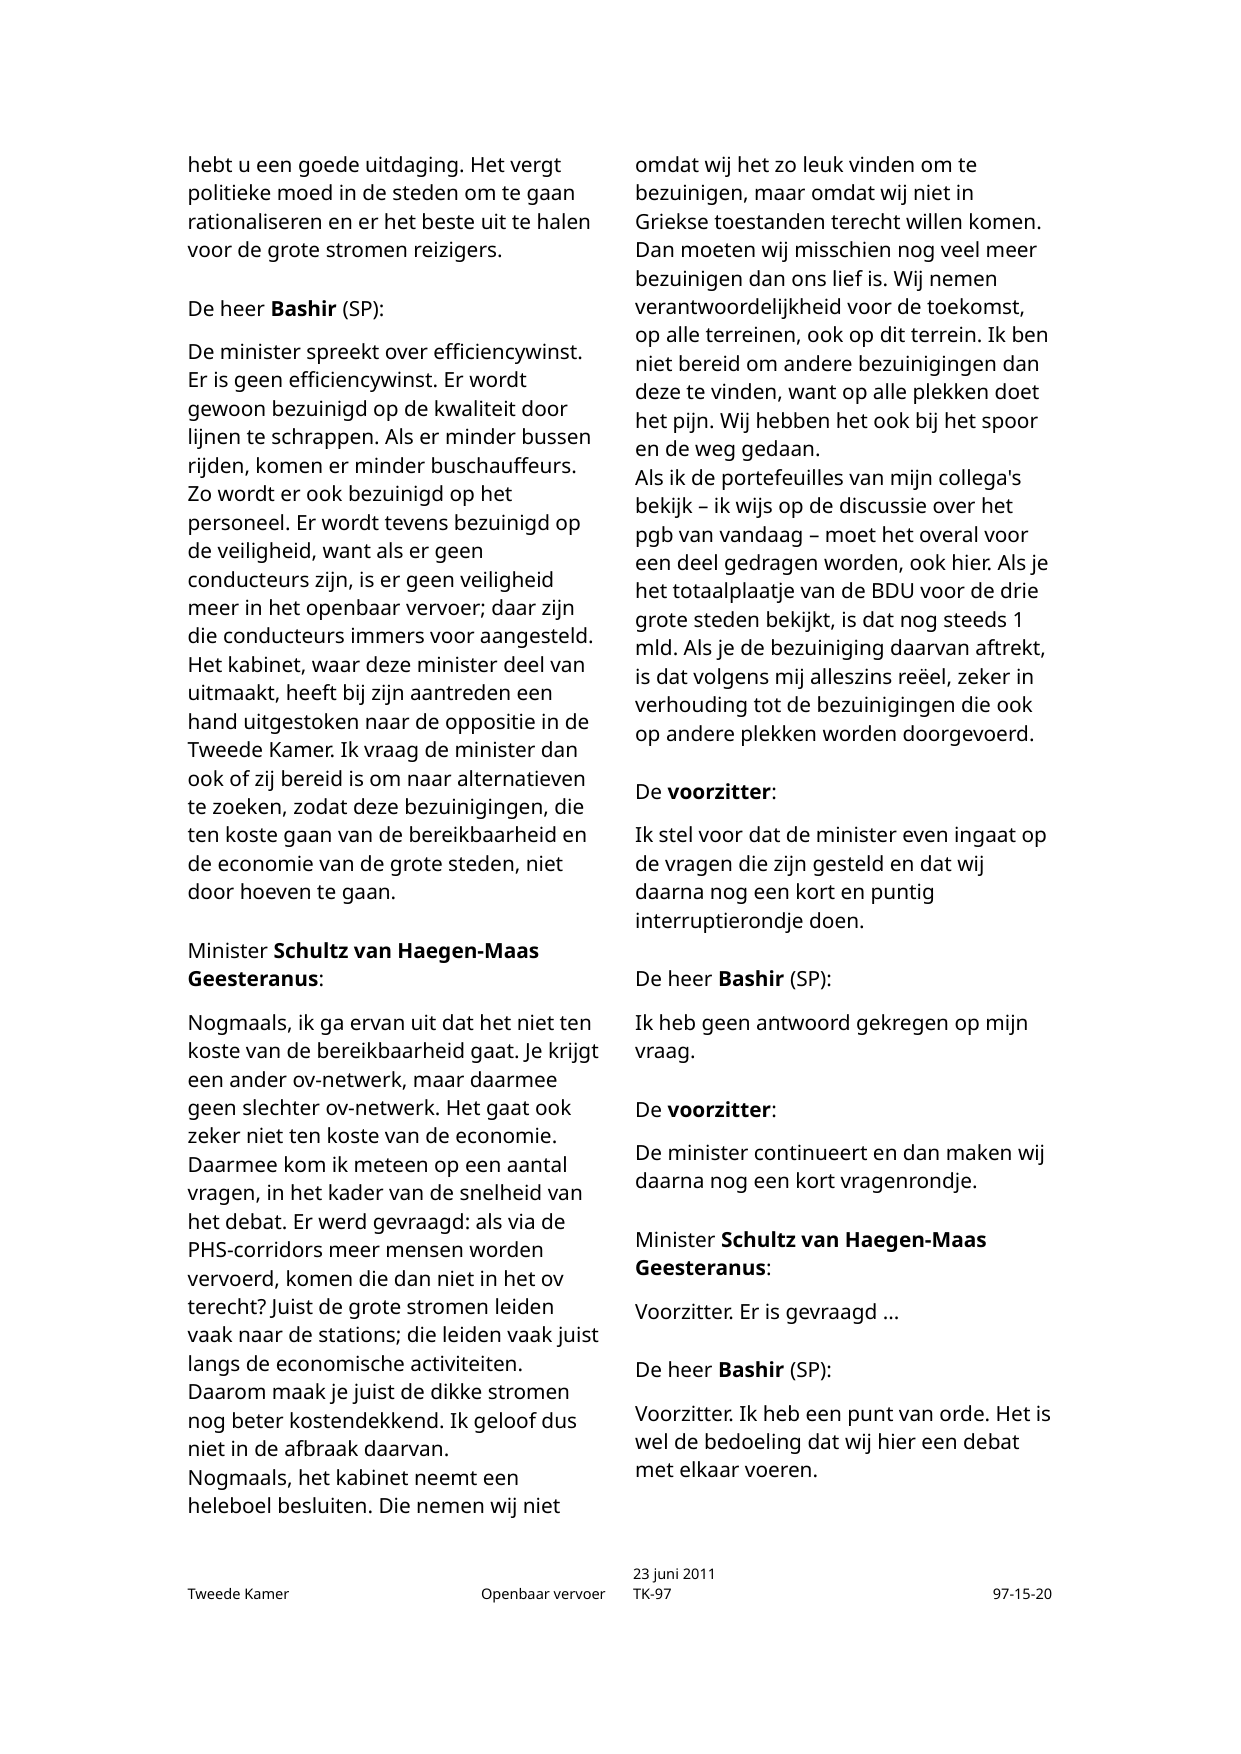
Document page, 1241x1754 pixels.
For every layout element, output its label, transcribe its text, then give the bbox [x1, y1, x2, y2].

text omdat wij het zo leuk vinden om te bezuinigen, maar omdat wij niet in Griekse toestanden terecht willen komen. Dan moeten wij misschien nog veel meer bezuinigen dan ons lief is. Wij nemen verantwoordelijkheid voor de toekomst, op alle terreinen, ook op dit terrein. Ik ben niet bereid om andere bezuinigingen dan deze te vinden, want op alle plekken doet het pijn. Wij hebben het ook bij het spoor en de weg gedaan. [635, 150, 1053, 463]
text De voorzitter: [635, 1095, 1053, 1123]
text De voorzitter: [635, 777, 1053, 806]
text De heer Bashir (SP): [635, 964, 1053, 993]
text De minister continueert en dan maken wij daarna nog een kort vragenrondje. [635, 1138, 1053, 1195]
text Als ik de portefeuilles van mijn collega's bekijk – ik wijs op de discussie over het pgb van vandaag – moet het overal voor een deel gedragen worden, ook hier. Als je het totaalplaatje van de BDU voor de drie grote steden bekijkt, is dat nog steeds 1 mld. Als je de bezuiniging daarvan aftrekt, is dat volgens mij alleszins reëel, zeker in verhouding tot de bezuinigingen die ook op andere plekken worden doorgevoerd. [635, 463, 1053, 747]
text De minister spreekt over efficiencywinst. Er is geen efficiencywinst. Er wordt gewoon bezuinigd op de kwaliteit door lijnen te schrappen. Als er minder bussen rijden, komen er minder buschauffeurs. Zo wordt er ook bezuinigd op het personeel. Er wordt tevens bezuinigd op de veiligheid, want als er geen conducteurs zijn, is er geen veiligheid meer in het openbaar vervoer; daar zijn die conducteurs immers voor aangesteld. Het kabinet, waar deze minister deel van uitmaakt, heeft bij zijn aantreden een hand uitgestoken naar de oppositie in de Tweede Kamer. Ik vraag de minister dan ook of zij bereid is om naar alternatieven te zoeken, zodat deze bezuinigingen, die ten koste gaan van de bereikbaarheid en de economie van de grote steden, niet door hoeven te gaan. [187, 337, 605, 906]
text Minister Schultz van Haegen-Maas Geesteranus: [187, 936, 605, 993]
text Nogmaals, ik ga ervan uit dat het niet ten koste van de bereikbaarheid gaat. Je krijgt een ander ov-netwerk, maar daarmee geen slechter ov-netwerk. Het gaat ook zeker niet ten koste van de economie. [187, 1008, 605, 1150]
text De heer Bashir (SP): [187, 294, 605, 322]
text Ik heb geen antwoord gekregen op mijn vraag. [635, 1008, 1053, 1065]
text Daarmee kom ik meteen op een aantal vragen, in het kader van de snelheid van het debat. Er werd gevraagd: als via de PHS-corridors meer mensen worden vervoerd, komen die dan niet in het ov terecht? Juist de grote stromen leiden vaak naar de stations; die leiden vaak juist langs de economische activiteiten. Daarom maak je juist de dikke stromen nog beter kostendekkend. Ik geloof dus niet in de afbraak daarvan. [187, 1150, 605, 1463]
text Ik stel voor dat de minister even ingaat op de vragen die zijn gesteld en dat wij daarna nog een kort en puntig interruptierondje doen. [635, 821, 1053, 934]
text De heer Bashir (SP): [635, 1355, 1053, 1384]
text Minister Schultz van Haegen-Maas Geesteranus: [635, 1225, 1053, 1282]
text Voorzitter. Er is gevraagd ... [635, 1297, 1053, 1325]
text Voorzitter. Ik heb een punt van orde. Het is wel de bedoeling dat wij hier een debat met elkaar voeren. [635, 1399, 1053, 1484]
text Nogmaals, het kabinet neemt een heleboel besluiten. Die nemen wij niet [187, 1463, 605, 1520]
text hebt u een goede uitdaging. Het vergt politieke moed in de steden om te gaan rationaliseren en er het beste uit te halen voor de grote stromen reizigers. [187, 150, 605, 264]
